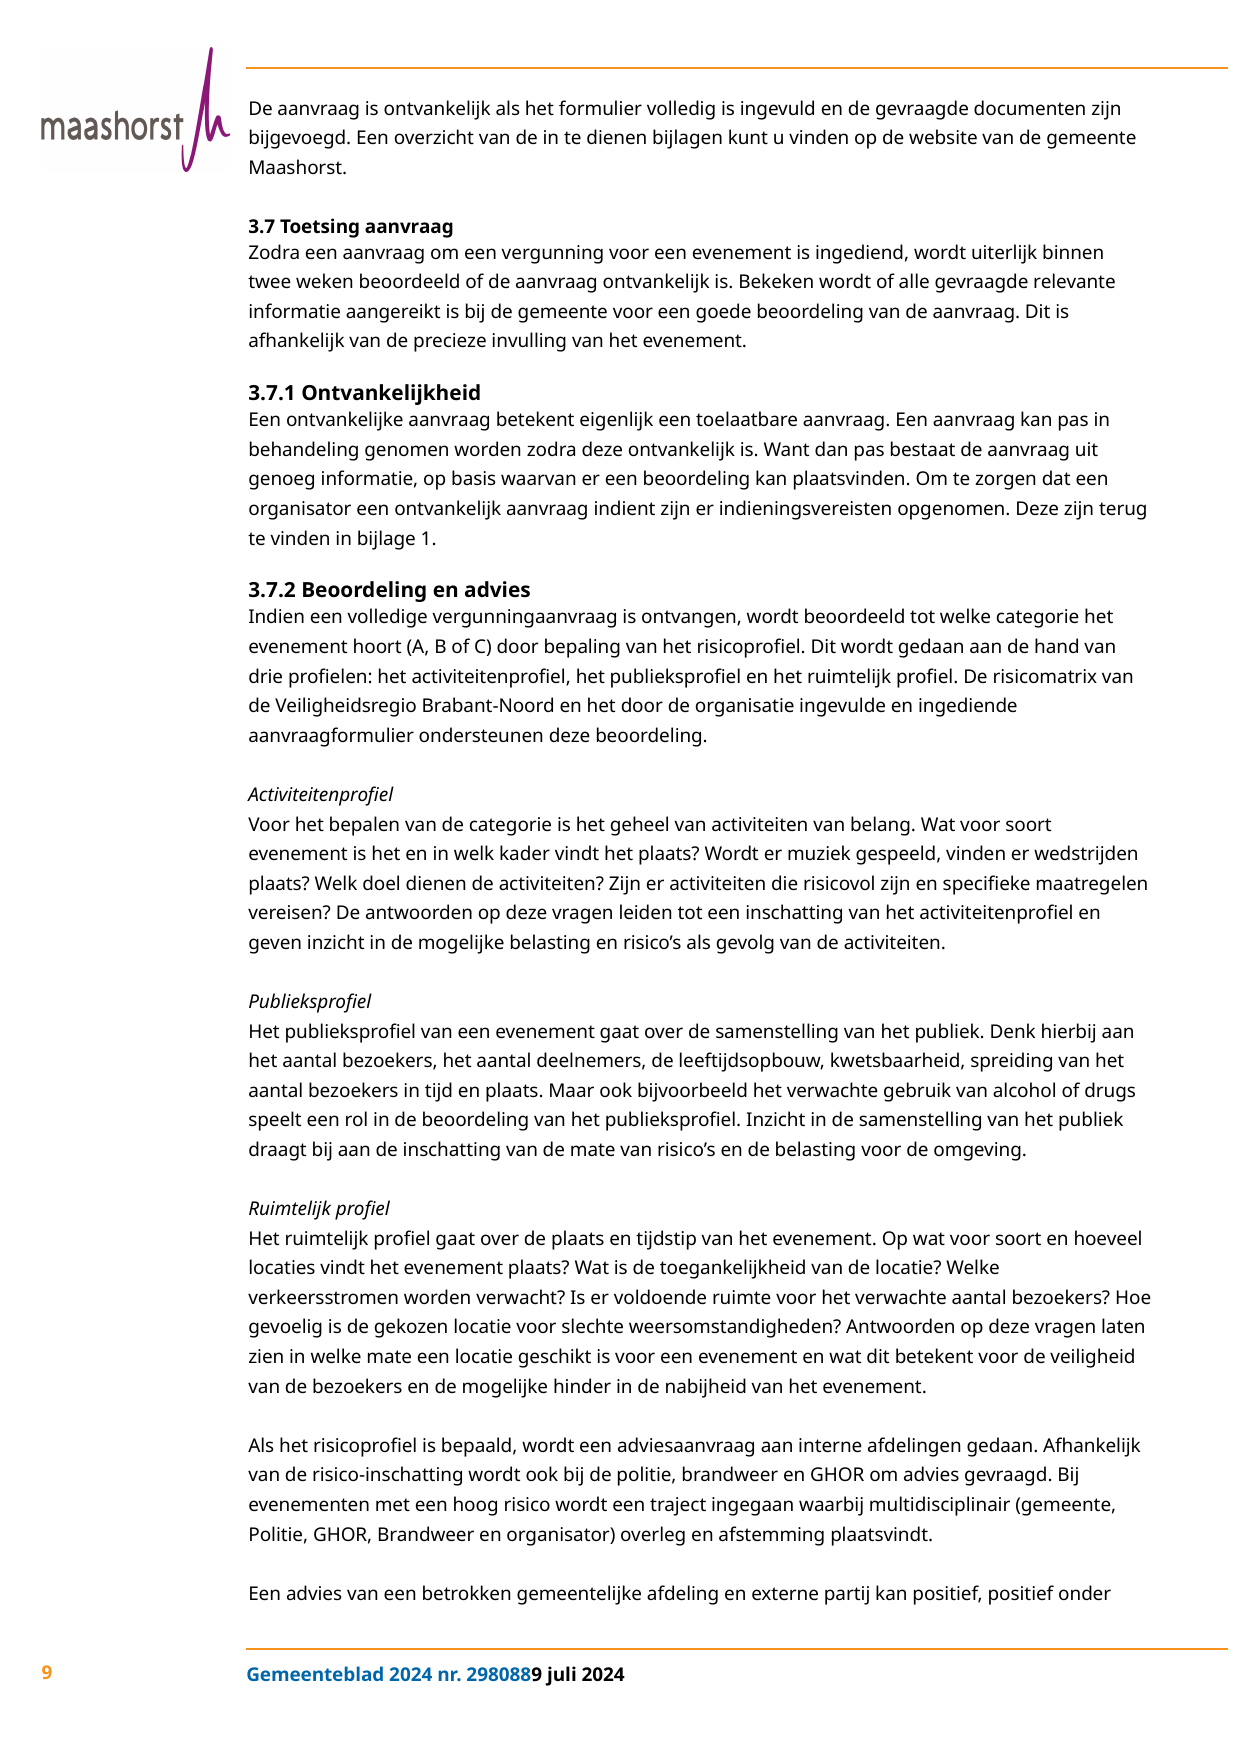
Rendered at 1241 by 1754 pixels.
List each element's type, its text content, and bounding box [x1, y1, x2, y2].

text Het ruimtelijk profiel gaat over de plaats en tijdstip van het evenement. Op wat voor soort en hoeveel locaties vindt het evenement plaats? Wat is de toegankelijkheid van de locatie? Welke verkeersstromen worden verwacht? Is er voldoende ruimte voor het verwachte aantal bezoekers? Hoe gevoelig is de gekozen locatie voor slechte weersomstandigheden? Antwoorden op deze vragen laten zien in welke mate een locatie geschikt is voor een evenement en wat dit betekent voor de veiligheid van de bezoekers en de mogelijke hinder in de nabijheid van het evenement. [248, 1225, 1152, 1398]
text 3.7 Toetsing aanvraag [248, 213, 1152, 239]
text 3.7.1 Ontvankelijkheid [248, 378, 1152, 406]
text Zodra een aanvraag om een vergunning voor een evenement is ingediend, wordt uiterlijk binnen twee weken beoordeeld of de aanvraag ontvankelijk is. Bekeken wordt of alle gevraagde relevante informatie aangereikt is bij de gemeente voor een goede beoordeling van de aanvraag. Dit is afhankelijk van de precieze invulling van het evenement. [248, 239, 1152, 353]
text Voor het bepalen van de categorie is het geheel van activiteiten van belang. Wat voor soort evenement is het en in welk kader vindt het plaats? Wordt er muziek gespeeld, vinden er wedstrijden plaats? Welk doel dienen de activiteiten? Zijn er activiteiten die risicovol zijn en specifieke maatregelen vereisen? De antwoorden op deze vragen leiden tot een inschatting van het activiteitenprofiel en geven inzicht in de mogelijke belasting en risico’s als gevolg van de activiteiten. [248, 811, 1152, 955]
text Activiteitenprofiel [248, 781, 1152, 807]
text Ruimtelijk profiel [248, 1195, 1152, 1221]
text Publieksprofiel [248, 988, 1152, 1014]
picture [41, 47, 231, 172]
text Een ontvankelijke aanvraag betekent eigenlijk een toelaatbare aanvraag. Een aanvraag kan pas in behandeling genomen worden zodra deze ontvankelijk is. Want dan pas bestaat de aanvraag uit genoeg informatie, op basis waarvan er een beoordeling kan plaatsvinden. Om te zorgen dat een organisator een ontvankelijk aanvraag indient zijn er indieningsvereisten opgenomen. Deze zijn terug te vinden in bijlage 1. [248, 406, 1152, 551]
text Het publieksprofiel van een evenement gaat over de samenstelling van het publiek. Denk hierbij aan het aantal bezoekers, het aantal deelnemers, de leeftijdsopbouw, kwetsbaarheid, spreiding van het aantal bezoekers in tijd en plaats. Maar ook bijvoorbeeld het verwachte gebruik van alcohol of drugs speelt een rol in de beoordeling van het publieksprofiel. Inzicht in de samenstelling van het publiek draagt bij aan de inschatting van de mate van risico’s en de belasting voor de omgeving. [248, 1018, 1152, 1162]
text Als het risicoprofiel is bepaald, wordt een adviesaanvraag aan interne afdelingen gedaan. Afhankelijk van de risico-inschatting wordt ook bij de politie, brandweer en GHOR om advies gevraagd. Bij evenementen met een hoog risico wordt een traject ingegaan waarbij multidisciplinair (gemeente, Politie, GHOR, Brandweer en organisator) overleg en afstemming plaatsvindt. [248, 1432, 1152, 1546]
text 3.7.2 Beoordeling en advies [248, 575, 1152, 604]
text Indien een volledige vergunningaanvraag is ontvangen, wordt beoordeeld tot welke categorie het evenement hoort (A, B of C) door bepaling van het risicoprofiel. Dit wordt gedaan aan de hand van drie profielen: het activiteitenprofiel, het publieksprofiel en het ruimtelijk profiel. De risicomatrix van de Veiligheidsregio Brabant-Noord en het door de organisatie ingevulde en ingediende aanvraagformulier ondersteunen deze beoordeling. [248, 604, 1152, 748]
text Een advies van een betrokken gemeentelijke afdeling en externe partij kan positief, positief onder [248, 1580, 1152, 1606]
text De aanvraag is ontvankelijk als het formulier volledig is ingevuld en de gevraagde documenten zijn bijgevoegd. Een overzicht van de in te dienen bijlagen kunt u vinden op de website van de gemeente Maashorst. [248, 95, 1152, 180]
